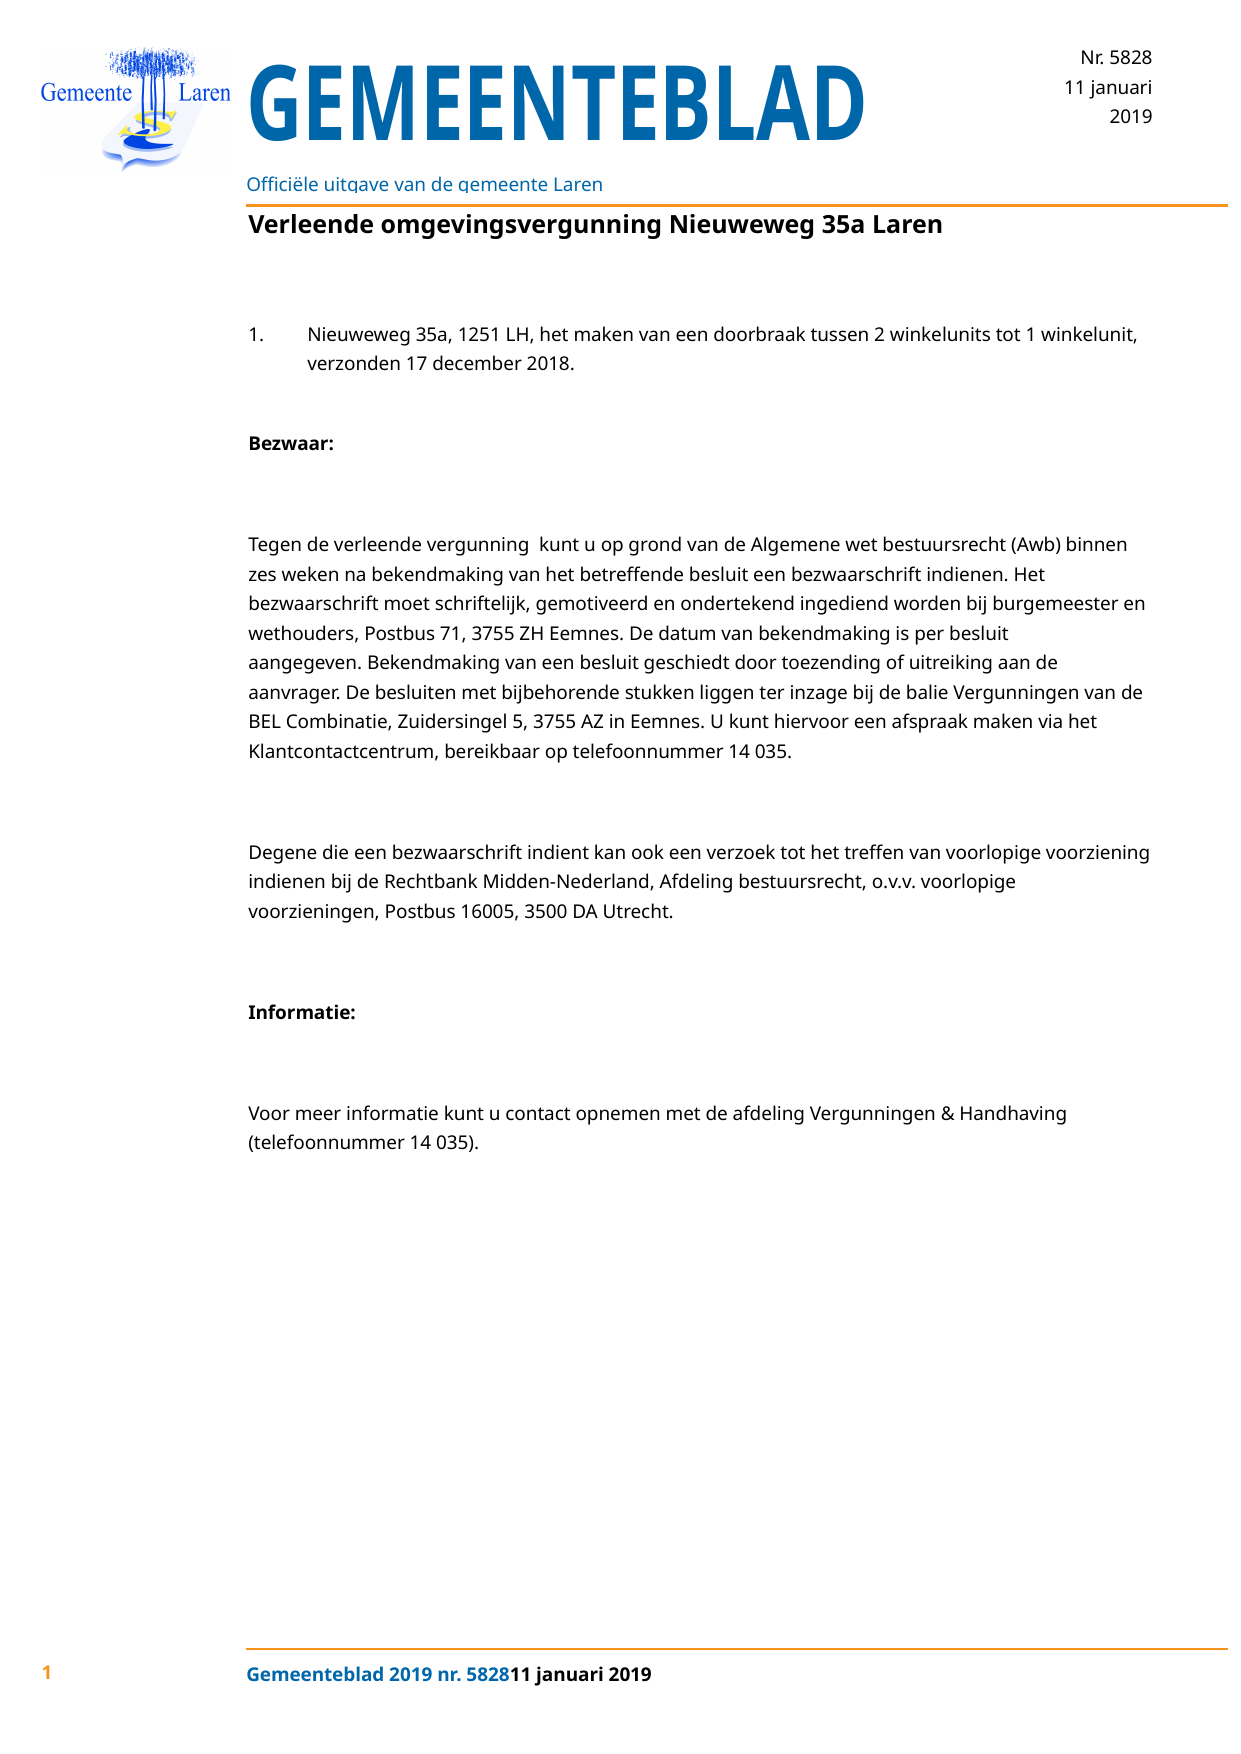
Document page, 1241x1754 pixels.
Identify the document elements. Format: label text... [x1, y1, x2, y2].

text Degene die een bezwaarschrift indient kan ook een verzoek tot het treffen van voorlopige voorziening indienen bij de Rechtbank Midden-Nederland, Afdeling bestuursrecht, o.v.v. voorlopige voorzieningen, Postbus 16005, 3500 DA Utrecht. [248, 839, 1152, 924]
text Informatie: [248, 999, 1152, 1025]
picture [41, 47, 231, 172]
text Bezwaar: [248, 430, 1152, 456]
list Nieuweweg 35a, 1251 LH, het maken van een doorbraak tussen 2 winkelunits tot 1 winkelunit, verzonden 17 december 2018. [248, 321, 1152, 376]
text Tegen de verleende vergunning kunt u op grond van de Algemene wet bestuursrecht (Awb) binnen zes weken na bekendmaking van het betreffende besluit een bezwaarschrift indienen. Het bezwaarschrift moet schriftelijk, gemotiveerd en ondertekend ingediend worden bij burgemeester en wethouders, Postbus 71, 3755 ZH Eemnes. De datum van bekendmaking is per besluit aangegeven. Bekendmaking van een besluit geschiedt door toezending of uitreiking aan de aanvrager. De besluiten met bijbehorende stukken liggen ter inzage bij de balie Vergunningen van de BEL Combinatie, Zuidersingel 5, 3755 AZ in Eemnes. U kunt hiervoor een afspraak maken via het Klantcontactcentrum, bereikbaar op telefoonnummer 14 035. [248, 531, 1152, 764]
text Verleende omgevingsvergunning Nieuweweg 35a Laren [248, 207, 1152, 241]
text Voor meer informatie kunt u contact opnemen met de afdeling Vergunningen & Handhaving (telefoonnummer 14 035). [248, 1100, 1152, 1155]
